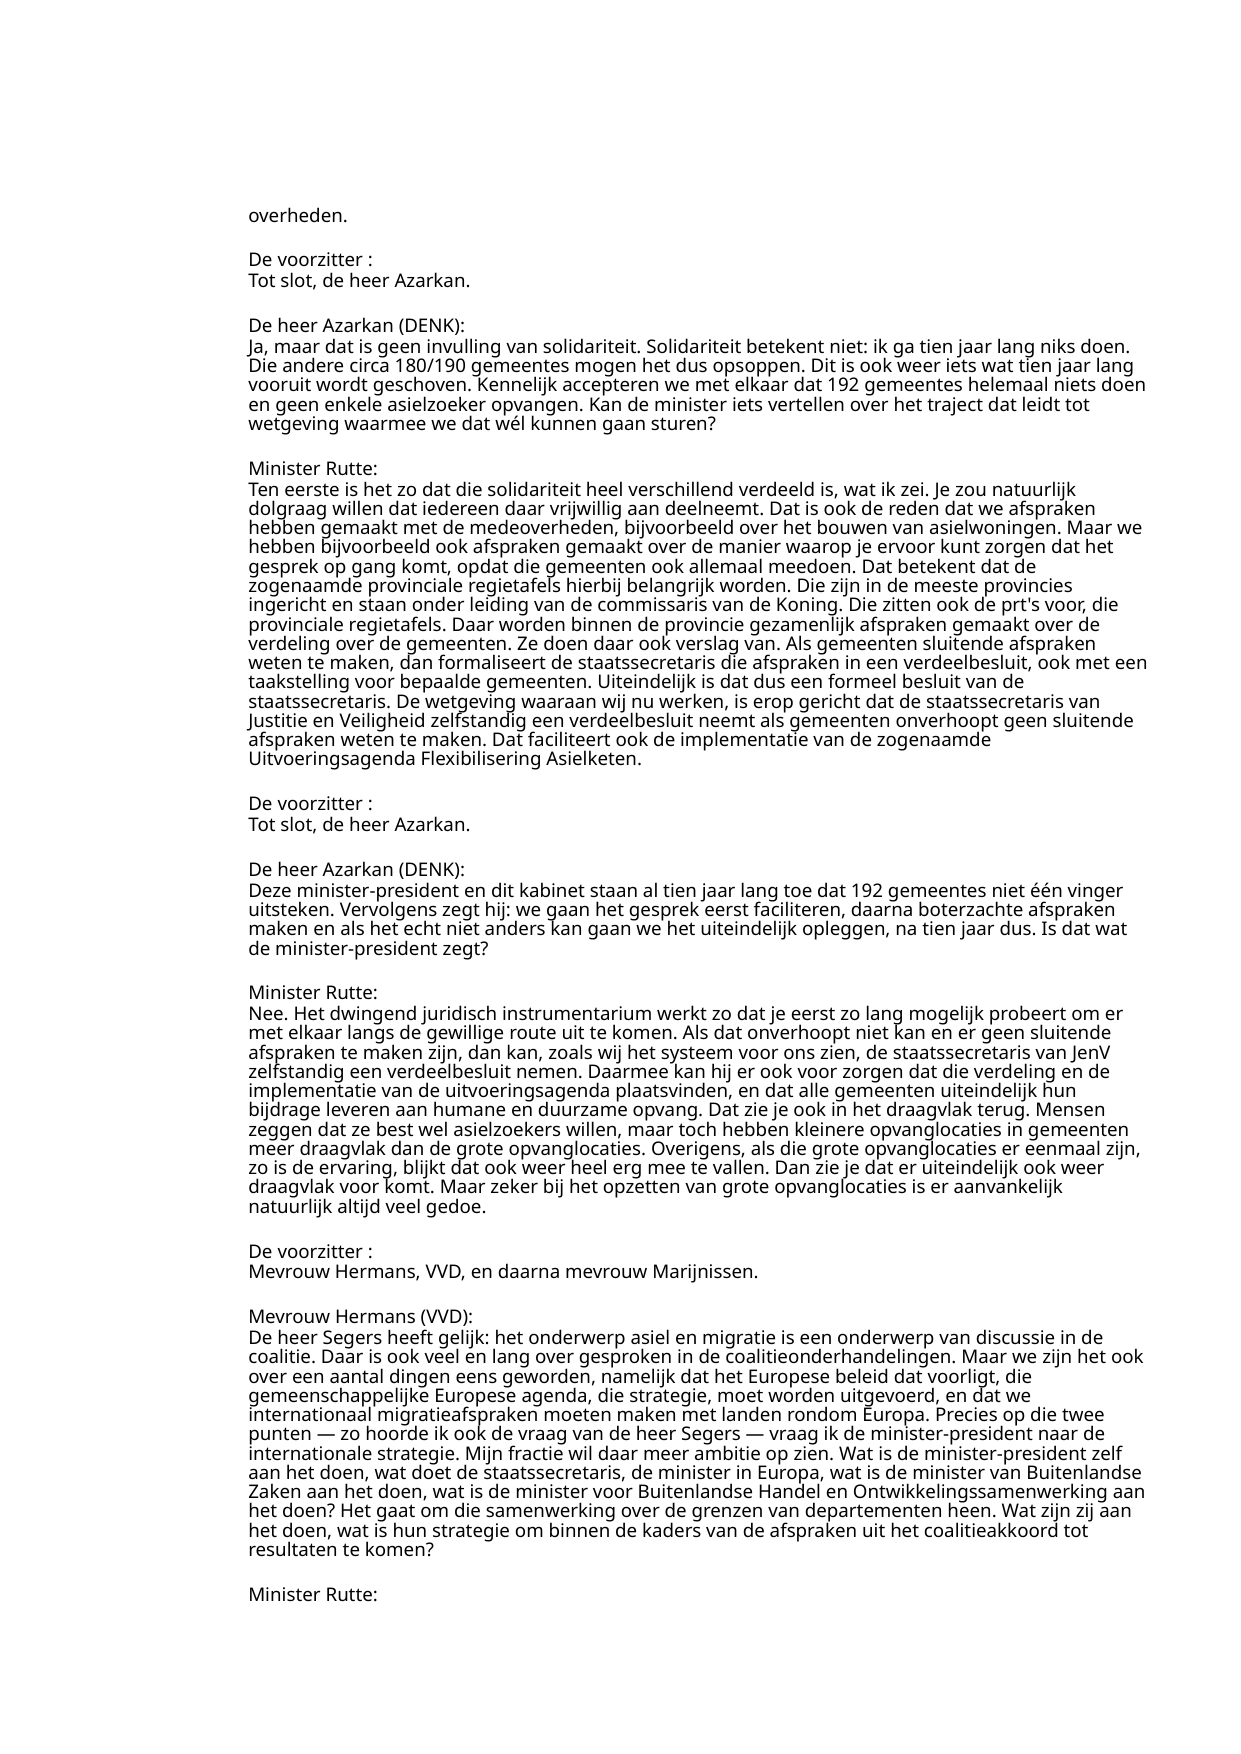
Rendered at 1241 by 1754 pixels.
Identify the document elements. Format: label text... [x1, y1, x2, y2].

text Minister Rutte: [248, 979, 1152, 1005]
text Ten eerste is het zo dat die solidariteit heel verschillend verdeeld is, wat ik zei. Je zou natuurlijk dolgraag willen dat iedereen daar vrijwillig aan deelneemt. Dat is ook de reden dat we afspraken hebben gemaakt met de medeoverheden, bijvoorbeeld over het bouwen van asielwoningen. Maar we hebben bijvoorbeeld ook afspraken gemaakt over de manier waarop je ervoor kunt zorgen dat het gesprek op gang komt, opdat die gemeenten ook allemaal meedoen. Dat betekent dat de zogenaamde provinciale regietafels hierbij belangrijk worden. Die zijn in de meeste provincies ingericht en staan onder leiding van de commissaris van de Koning. Die zitten ook de prt's voor, die provinciale regietafels. Daar worden binnen de provincie gezamenlijk afspraken gemaakt over de verdeling over de gemeenten. Ze doen daar ook verslag van. Als gemeenten sluitende afspraken weten te maken, dan formaliseert de staatssecretaris die afspraken in een verdeelbesluit, ook met een taakstelling voor bepaalde gemeenten. Uiteindelijk is dat dus een formeel besluit van de staatssecretaris. De wetgeving waaraan wij nu werken, is erop gericht dat de staatssecretaris van Justitie en Veiligheid zelfstandig een verdeelbesluit neemt als gemeenten onverhoopt geen sluitende afspraken weten te maken. Dat faciliteert ook de implementatie van de zogenaamde Uitvoeringsagenda Flexibilisering Asielketen. [248, 481, 1152, 770]
text De heer Azarkan (DENK): [248, 312, 1152, 338]
text De heer Segers heeft gelijk: het onderwerp asiel en migratie is een onderwerp van discussie in de coalitie. Daar is ook veel en lang over gesproken in de coalitieonderhandelingen. Maar we zijn het ook over een aantal dingen eens geworden, namelijk dat het Europese beleid dat voorligt, die gemeenschappelijke Europese agenda, die strategie, moet worden uitgevoerd, en dat we internationaal migratieafspraken moeten maken met landen rondom Europa. Precies op die twee punten — zo hoorde ik ook de vraag van de heer Segers — vraag ik de minister-president naar de internationale strategie. Mijn fractie wil daar meer ambitie op zien. Wat is de minister-president zelf aan het doen, wat doet de staatssecretaris, de minister in Europa, wat is de minister van Buitenlandse Zaken aan het doen, wat is de minister voor Buitenlandse Handel en Ontwikkelingssamenwerking aan het doen? Het gaat om die samenwerking over de grenzen van departementen heen. Wat zijn zij aan het doen, wat is hun strategie om binnen de kaders van de afspraken uit het coalitieakkoord tot resultaten te komen? [248, 1329, 1152, 1560]
text Tot slot, de heer Azarkan. [248, 816, 1152, 835]
text Minister Rutte: [248, 455, 1152, 481]
text Ja, maar dat is geen invulling van solidariteit. Solidariteit betekent niet: ik ga tien jaar lang niks doen. Die andere circa 180/190 gemeentes mogen het dus opsoppen. Dit is ook weer iets wat tien jaar lang vooruit wordt geschoven. Kennelijk accepteren we met elkaar dat 192 gemeentes helemaal niets doen en geen enkele asielzoeker opvangen. Kan de minister iets vertellen over het traject dat leidt tot wetgeving waarmee we dat wél kunnen gaan sturen? [248, 338, 1152, 434]
text Nee. Het dwingend juridisch instrumentarium werkt zo dat je eerst zo lang mogelijk probeert om er met elkaar langs de gewillige route uit te komen. Als dat onverhoopt niet kan en er geen sluitende afspraken te maken zijn, dan kan, zoals wij het systeem voor ons zien, de staatssecretaris van JenV zelfstandig een verdeelbesluit nemen. Daarmee kan hij er ook voor zorgen dat die verdeling en de implementatie van de uitvoeringsagenda plaatsvinden, en dat alle gemeenten uiteindelijk hun bijdrage leveren aan humane en duurzame opvang. Dat zie je ook in het draagvlak terug. Mensen zeggen dat ze best wel asielzoekers willen, maar toch hebben kleinere opvanglocaties in gemeenten meer draagvlak dan de grote opvanglocaties. Overigens, als die grote opvanglocaties er eenmaal zijn, zo is de ervaring, blijkt dat ook weer heel erg mee te vallen. Dan zie je dat er uiteindelijk ook weer draagvlak voor komt. Maar zeker bij het opzetten van grote opvanglocaties is er aanvankelijk natuurlijk altijd veel gedoe. [248, 1005, 1152, 1217]
text De heer Azarkan (DENK): [248, 856, 1152, 882]
text Mevrouw Hermans, VVD, en daarna mevrouw Marijnissen. [248, 1263, 1152, 1283]
text De voorzitter : [248, 1238, 1152, 1263]
text Deze minister-president en dit kabinet staan al tien jaar lang toe dat 192 gemeentes niet één vinger uitsteken. Vervolgens zegt hij: we gaan het gesprek eerst faciliteren, daarna boterzachte afspraken maken en als het echt niet anders kan gaan we het uiteindelijk opleggen, na tien jaar dus. Is dat wat de minister-president zegt? [248, 882, 1152, 959]
text De voorzitter : [248, 247, 1152, 272]
text De voorzitter : [248, 791, 1152, 816]
text Tot slot, de heer Azarkan. [248, 272, 1152, 292]
text Mevrouw Hermans (VVD): [248, 1303, 1152, 1329]
text overheden. [248, 207, 1152, 226]
text Minister Rutte: [248, 1581, 1152, 1607]
